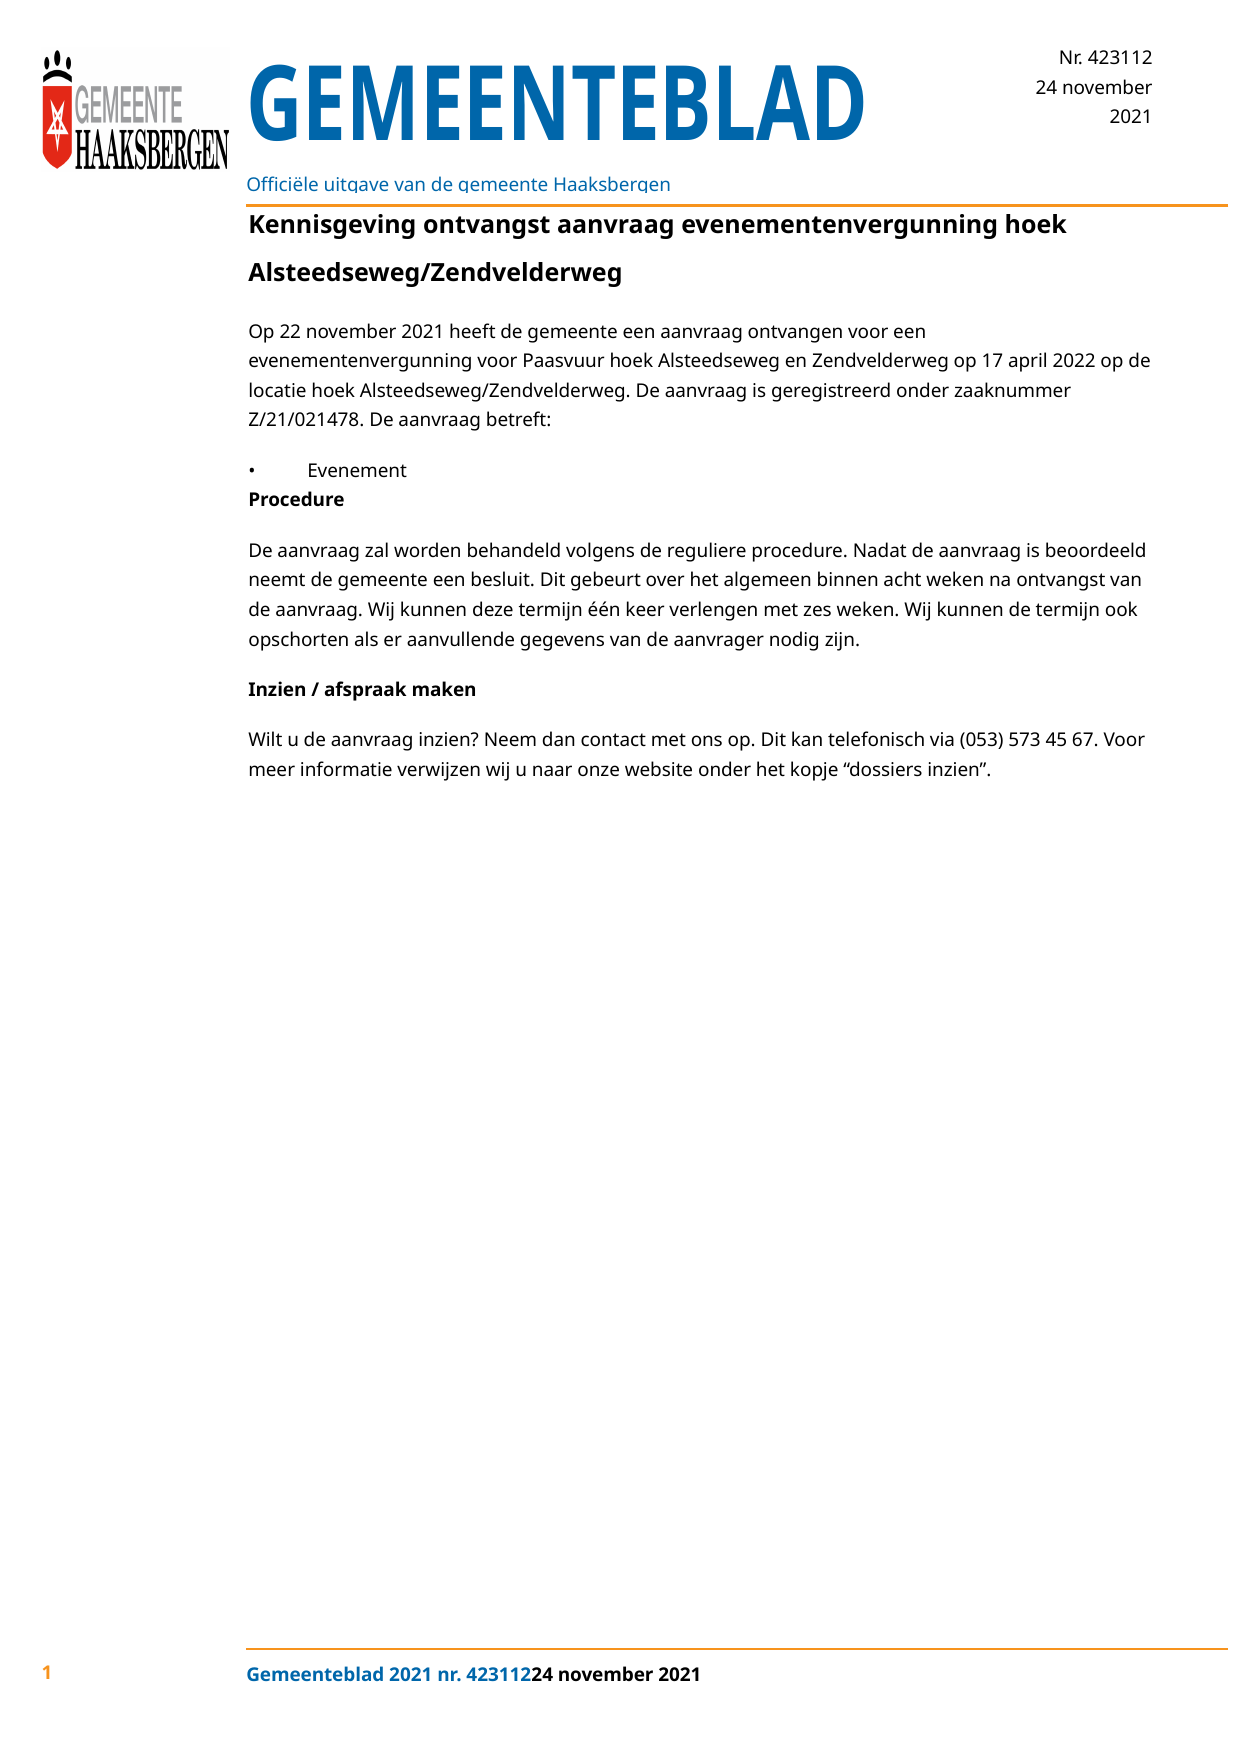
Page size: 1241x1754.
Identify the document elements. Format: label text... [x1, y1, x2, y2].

text Inzien / afspraak maken [248, 676, 1152, 702]
text De aanvraag zal worden behandeld volgens de reguliere procedure. Nadat de aanvraag is beoordeeld neemt de gemeente een besluit. Dit gebeurt over het algemeen binnen acht weken na ontvangst van de aanvraag. Wij kunnen deze termijn één keer verlengen met zes weken. Wij kunnen de termijn ook opschorten als er aanvullende gegevens van de aanvrager nodig zijn. [248, 537, 1152, 652]
picture [41, 47, 231, 172]
text Op 22 november 2021 heeft de gemeente een aanvraag ontvangen voor een evenementenvergunning voor Paasvuur hoek Alsteedseweg en Zendvelderweg op 17 april 2022 op de locatie hoek Alsteedseweg/Zendvelderweg. De aanvraag is geregistreerd onder zaaknummer Z/21/021478. De aanvraag betreft: [248, 318, 1152, 432]
text Wilt u de aanvraag inzien? Neem dan contact met ons op. Dit kan telefonisch via (053) 573 45 67. Voor meer informatie verwijzen wij u naar onze website onder het kopje “dossiers inzien”. [248, 727, 1152, 782]
text Kennisgeving ontvangst aanvraag evenementenvergunning hoek Alsteedseweg/Zendvelderweg [248, 207, 1152, 288]
list Evenement [248, 457, 1152, 483]
text Procedure [248, 487, 1152, 512]
